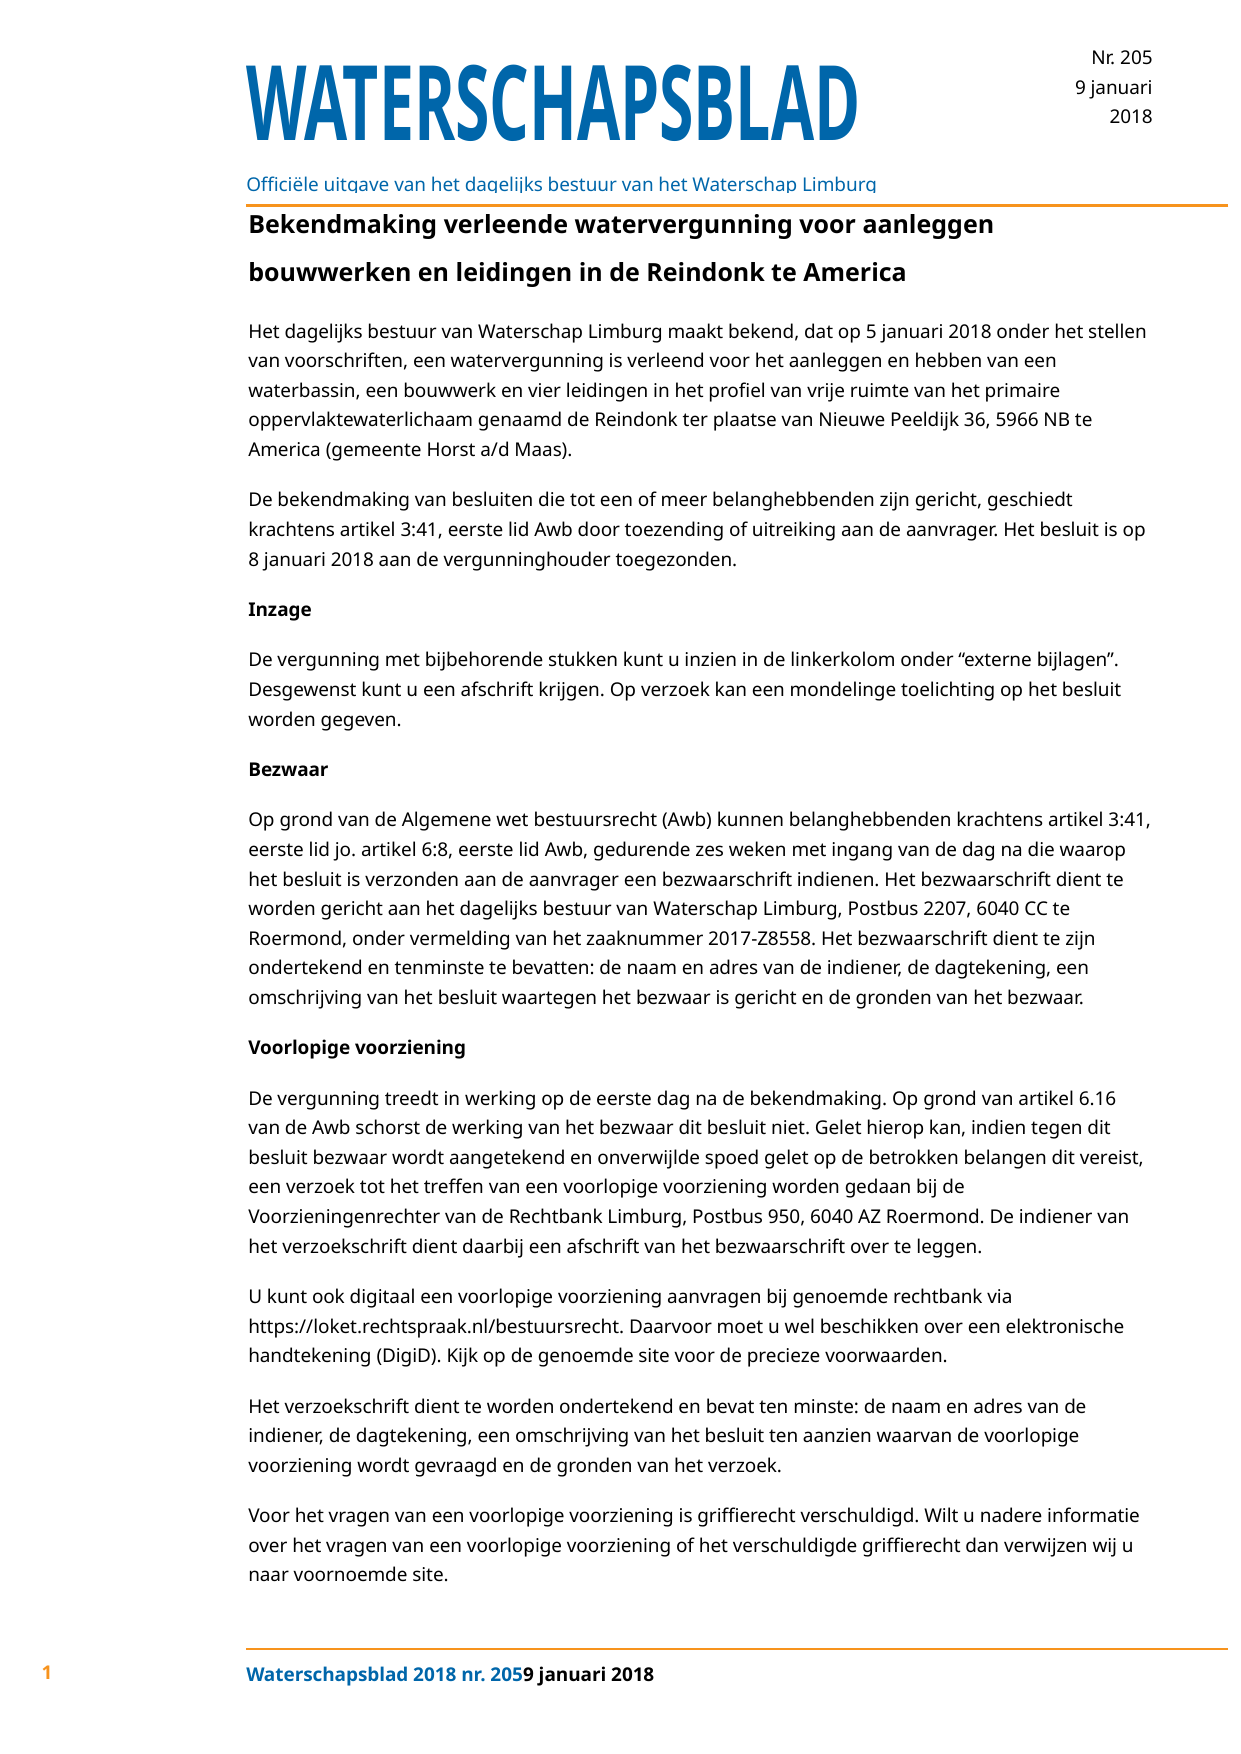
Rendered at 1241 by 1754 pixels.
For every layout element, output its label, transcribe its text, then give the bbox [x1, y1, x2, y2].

text Voor het vragen van een voorlopige voorziening is griffierecht verschuldigd. Wilt u nadere informatie over het vragen van een voorlopige voorziening of het verschuldigde griffierecht dan verwijzen wij u naar voornoemde site. [248, 1502, 1152, 1587]
text De vergunning met bijbehorende stukken kunt u inzien in de linkerkolom onder “externe bijlagen”. Desgewenst kunt u een afschrift krijgen. Op verzoek kan een mondelinge toelichting op het besluit worden gegeven. [248, 647, 1152, 732]
text De vergunning treedt in werking op de eerste dag na de bekendmaking. Op grond van artikel 6.16 van de Awb schorst de werking van het bezwaar dit besluit niet. Gelet hierop kan, indien tegen dit besluit bezwaar wordt aangetekend en onverwijlde spoed gelet op de betrokken belangen dit vereist, een verzoek tot het treffen van een voorlopige voorziening worden gedaan bij de Voorzieningenrechter van de Rechtbank Limburg, Postbus 950, 6040 AZ Roermond. De indiener van het verzoekschrift dient daarbij een afschrift van het bezwaarschrift over te leggen. [248, 1085, 1152, 1259]
text Inzage [248, 596, 1152, 622]
text Bezwaar [248, 756, 1152, 782]
text Op grond van de Algemene wet bestuursrecht (Awb) kunnen belanghebbenden krachtens artikel 3:41, eerste lid jo. artikel 6:8, eerste lid Awb, gedurende zes weken met ingang van de dag na die waarop het besluit is verzonden aan de aanvrager een bezwaarschrift indienen. Het bezwaarschrift dient te worden gericht aan het dagelijks bestuur van Waterschap Limburg, Postbus 2207, 6040 CC te Roermond, onder vermelding van het zaaknummer 2017-Z8558. Het bezwaarschrift dient te zijn ondertekend en tenminste te bevatten: de naam en adres van de indiener, de dagtekening, een omschrijving van het besluit waartegen het bezwaar is gericht en de gronden van het bezwaar. [248, 807, 1152, 1010]
text De bekendmaking van besluiten die tot een of meer belanghebbenden zijn gericht, geschiedt krachtens artikel 3:41, eerste lid Awb door toezending of uitreiking aan de aanvrager. Het besluit is op 8 januari 2018 aan de vergunninghouder toegezonden. [248, 487, 1152, 572]
text Bekendmaking verleende watervergunning voor aanleggen bouwwerken en leidingen in de Reindonk te America [248, 207, 1152, 288]
picture [41, 47, 231, 172]
text Voorlopige voorziening [248, 1034, 1152, 1060]
text Het dagelijks bestuur van Waterschap Limburg maakt bekend, dat op 5 januari 2018 onder het stellen van voorschriften, een watervergunning is verleend voor het aanleggen en hebben van een waterbassin, een bouwwerk en vier leidingen in het profiel van vrije ruimte van het primaire oppervlaktewaterlichaam genaamd de Reindonk ter plaatse van Nieuwe Peeldijk 36, 5966 NB te America (gemeente Horst a/d Maas). [248, 318, 1152, 462]
text Het verzoekschrift dient te worden ondertekend en bevat ten minste: de naam en adres van de indiener, de dagtekening, een omschrijving van het besluit ten aanzien waarvan de voorlopige voorziening wordt gevraagd en de gronden van het verzoek. [248, 1393, 1152, 1478]
text U kunt ook digitaal een voorlopige voorziening aanvragen bij genoemde rechtbank via https://loket.rechtspraak.nl/bestuursrecht. Daarvoor moet u wel beschikken over een elektronische handtekening (DigiD). Kijk op de genoemde site voor de precieze voorwaarden. [248, 1283, 1152, 1368]
